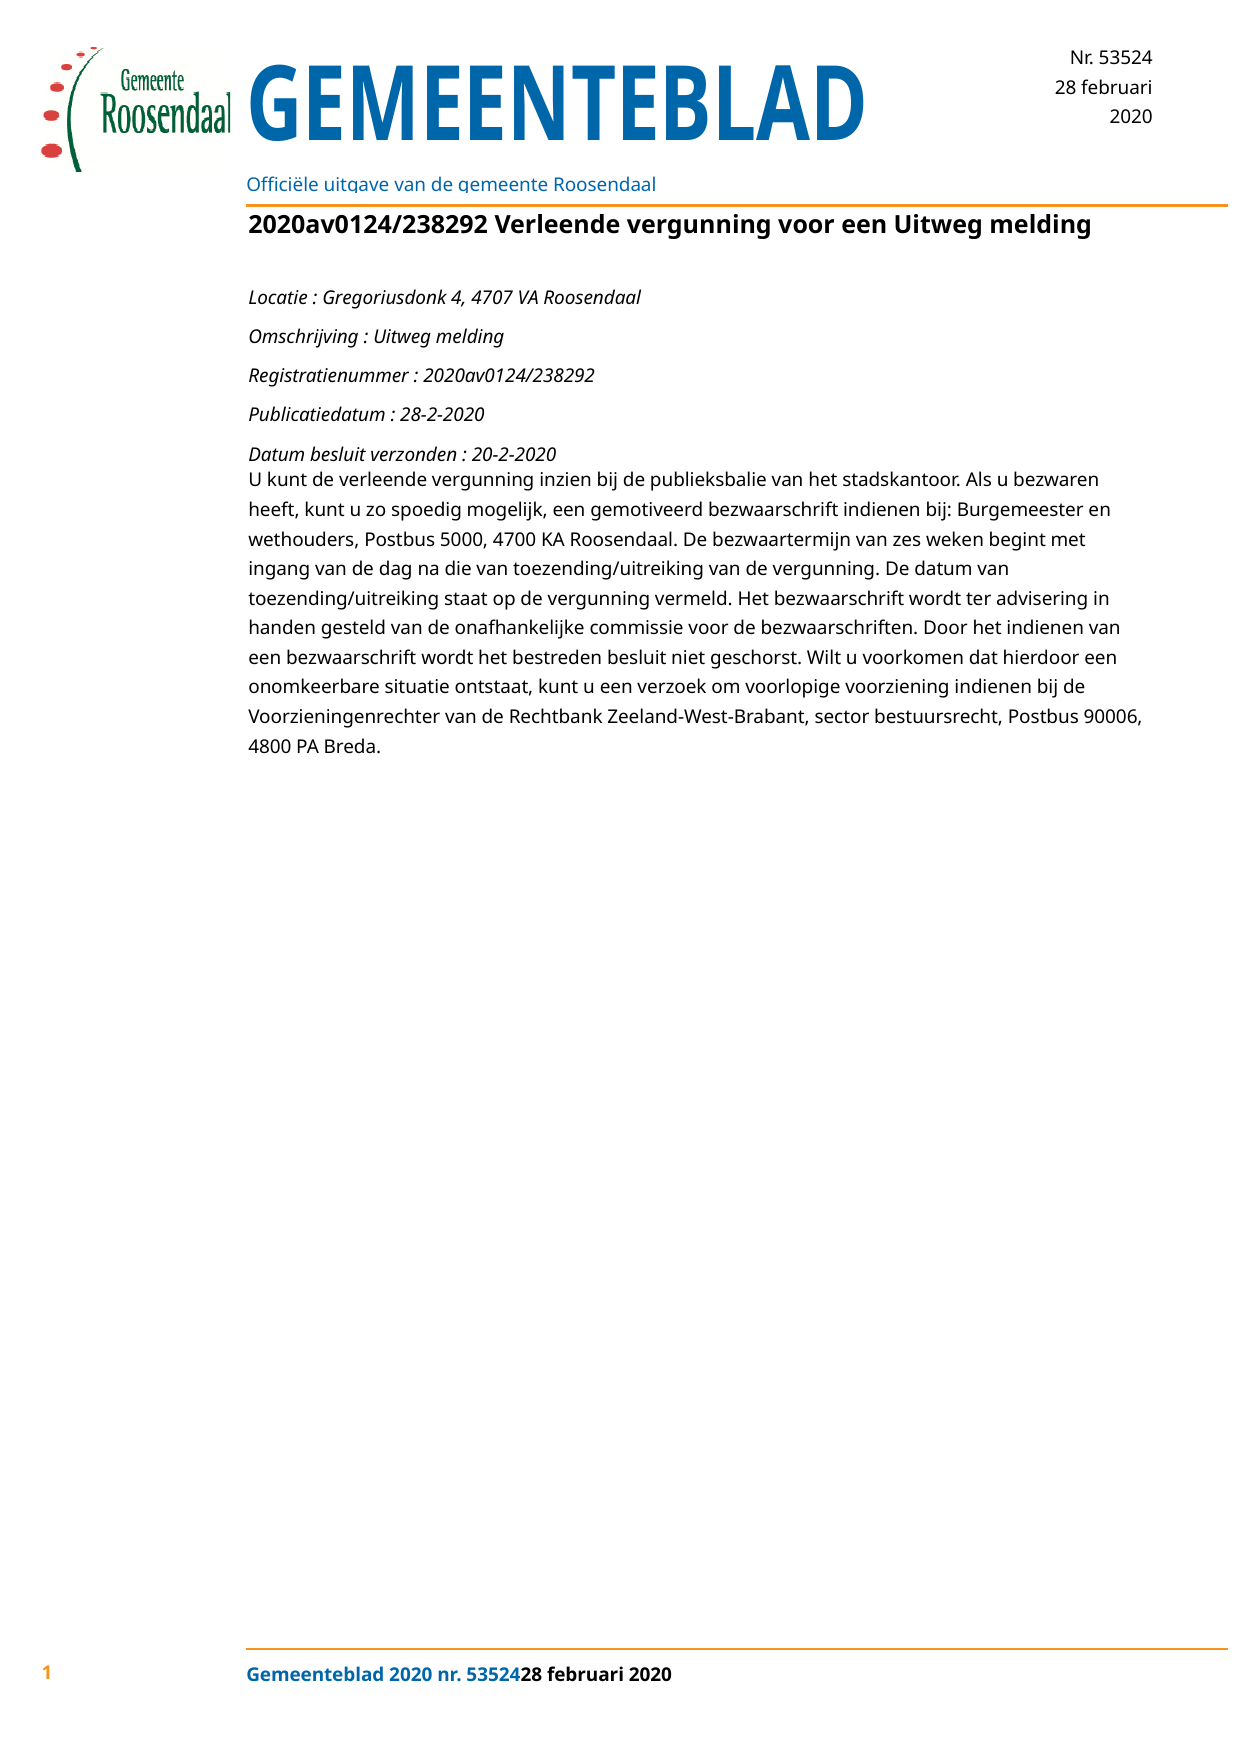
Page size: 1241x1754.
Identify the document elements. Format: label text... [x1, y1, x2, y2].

text Publicatiedatum : 28-2-2020 [248, 402, 1152, 427]
text Locatie : Gregoriusdonk 4, 4707 VA Roosendaal [248, 284, 1152, 309]
text U kunt de verleende vergunning inzien bij de publieksbalie van het stadskantoor. Als u bezwaren heeft, kunt u zo spoedig mogelijk, een gemotiveerd bezwaarschrift indienen bij: Burgemeester en wethouders, Postbus 5000, 4700 KA Roosendaal. De bezwaartermijn van zes weken begint met ingang van de dag na die van toezending/uitreiking van de vergunning. De datum van toezending/uitreiking staat op de vergunning vermeld. Het bezwaarschrift wordt ter advisering in handen gesteld van de onafhankelijke commissie voor de bezwaarschriften. Door het indienen van een bezwaarschrift wordt het bestreden besluit niet geschorst. Wilt u voorkomen dat hierdoor een onomkeerbare situatie ontstaat, kunt u een verzoek om voorlopige voorziening indienen bij de Voorzieningenrechter van de Rechtbank Zeeland-West-Brabant, sector bestuursrecht, Postbus 90006, 4800 PA Breda. [248, 467, 1152, 759]
text Registratienummer : 2020av0124/238292 [248, 362, 1152, 388]
text Datum besluit verzonden : 20-2-2020 [248, 441, 1152, 467]
text 2020av0124/238292 Verleende vergunning voor een Uitweg melding [248, 207, 1152, 241]
picture [41, 47, 231, 172]
text Omschrijving : Uitweg melding [248, 323, 1152, 349]
